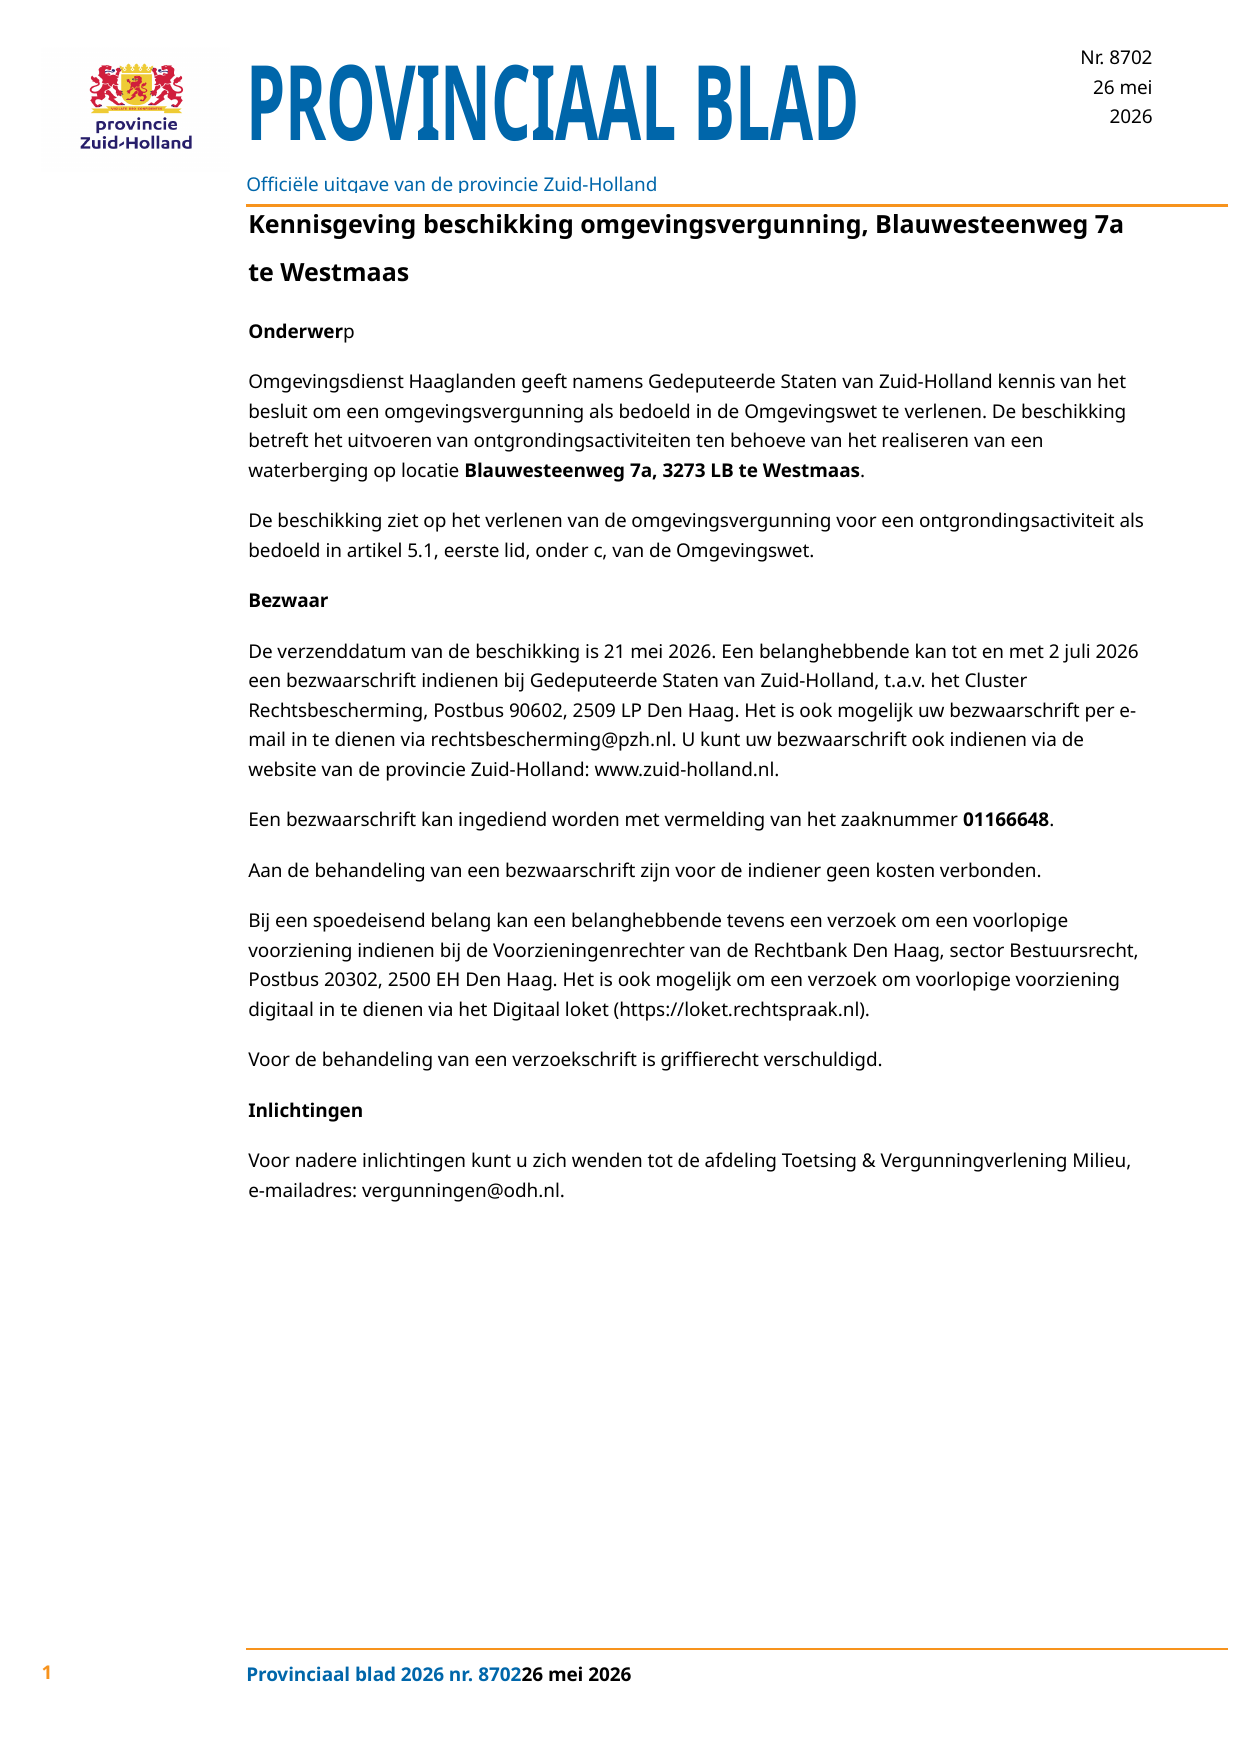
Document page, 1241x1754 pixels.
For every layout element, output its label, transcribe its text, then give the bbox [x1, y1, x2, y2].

text Voor de behandeling van een verzoekschrift is griffierecht verschuldigd. [248, 1047, 1152, 1072]
text Bij een spoedeisend belang kan een belanghebbende tevens een verzoek om een voorlopige voorziening indienen bij de Voorzieningenrechter van de Rechtbank Den Haag, sector Bestuursrecht, Postbus 20302, 2500 EH Den Haag. Het is ook mogelijk om een verzoek om voorlopige voorziening digitaal in te dienen via het Digitaal loket (https://loket.rechtspraak.nl). [248, 907, 1152, 1022]
text Omgevingsdienst Haaglanden geeft namens Gedeputeerde Staten van Zuid-Holland kennis van het besluit om een omgevingsvergunning als bedoeld in de Omgevingswet te verlenen. De beschikking betreft het uitvoeren van ontgrondingsactiviteiten ten behoeve van het realiseren van een waterberging op locatie Blauwesteenweg 7a, 3273 LB te Westmaas. [248, 368, 1152, 483]
text Aan de behandeling van een bezwaarschrift zijn voor de indiener geen kosten verbonden. [248, 857, 1152, 883]
text De verzenddatum van de beschikking is 21 mei 2026. Een belanghebbende kan tot en met 2 juli 2026 een bezwaarschrift indienen bij Gedeputeerde Staten van Zuid-Holland, t.a.v. het Cluster Rechtsbescherming, Postbus 90602, 2509 LP Den Haag. Het is ook mogelijk uw bezwaarschrift per e-mail in te dienen via rechtsbescherming@pzh.nl. U kunt uw bezwaarschrift ook indienen via de website van de provincie Zuid-Holland: www.zuid-holland.nl. [248, 638, 1152, 782]
text Bezwaar [248, 587, 1152, 613]
text Voor nadere inlichtingen kunt u zich wenden tot de afdeling Toetsing & Vergunningverlening Milieu, e-mailadres: vergunningen@odh.nl. [248, 1147, 1152, 1203]
picture [41, 47, 231, 172]
text Een bezwaarschrift kan ingediend worden met vermelding van het zaaknummer 01166648. [248, 807, 1152, 832]
text De beschikking ziet op het verlenen van de omgevingsvergunning voor een ontgrondingsactiviteit als bedoeld in artikel 5.1, eerste lid, onder c, van de Omgevingswet. [248, 507, 1152, 563]
text Onderwerp [248, 318, 1152, 344]
text Kennisgeving beschikking omgevingsvergunning, Blauwesteenweg 7a te Westmaas [248, 207, 1152, 288]
text Inlichtingen [248, 1097, 1152, 1123]
